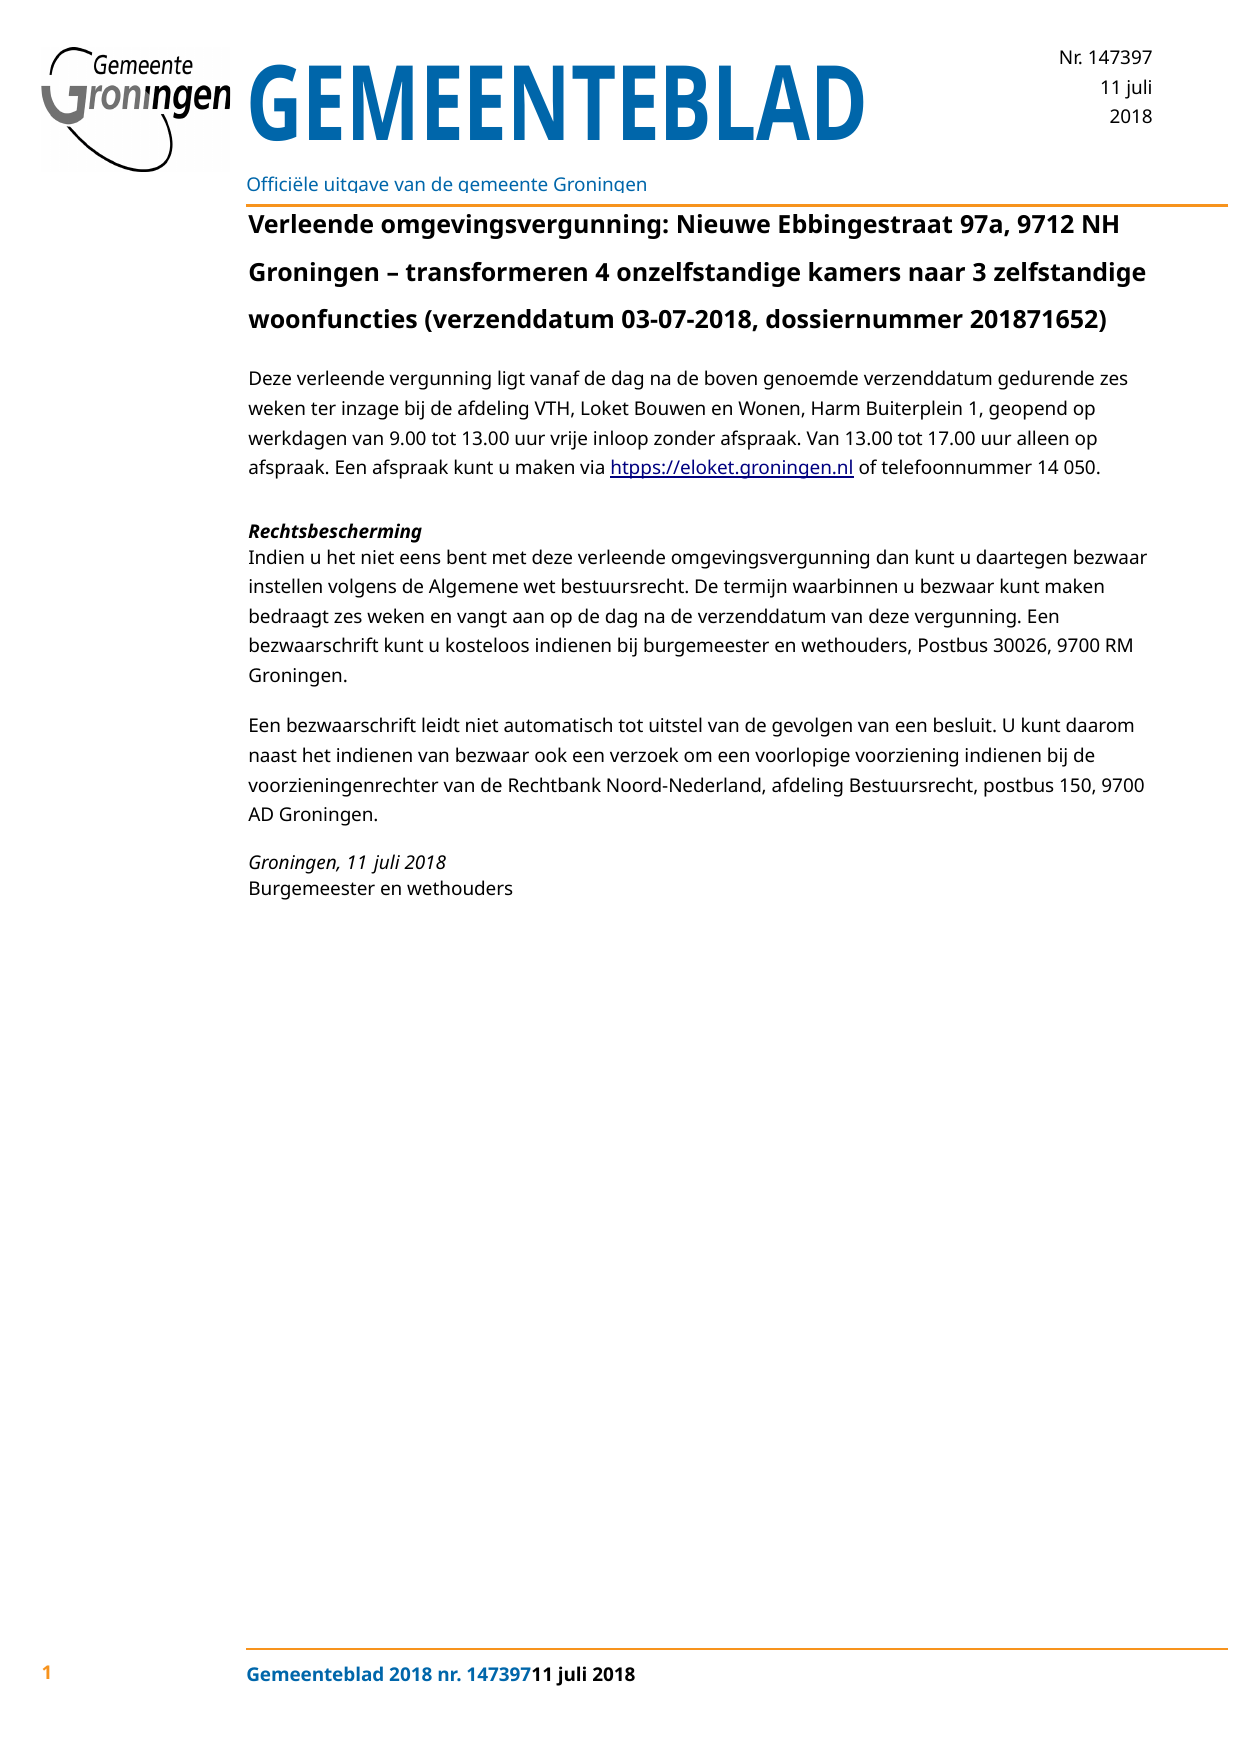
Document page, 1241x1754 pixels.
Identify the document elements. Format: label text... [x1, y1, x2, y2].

picture [41, 47, 231, 172]
text Groningen, 11 juli 2018 [248, 849, 1152, 875]
text Indien u het niet eens bent met deze verleende omgevingsvergunning dan kunt u daartegen bezwaar instellen volgens de Algemene wet bestuursrecht. De termijn waarbinnen u bezwaar kunt maken bedraagt zes weken en vangt aan op de dag na de verzenddatum van deze vergunning. Een bezwaarschrift kunt u kosteloos indienen bij burgemeester en wethouders, Postbus 30026, 9700 RM Groningen. [248, 544, 1152, 688]
text Een bezwaarschrift leidt niet automatisch tot uitstel van de gevolgen van een besluit. U kunt daarom naast het indienen van bezwaar ook een verzoek om een voorlopige voorziening indienen bij de voorzieningenrechter van de Rechtbank Noord-Nederland, afdeling Bestuursrecht, postbus 150, 9700 AD Groningen. [248, 713, 1152, 827]
text Rechtsbescherming [248, 518, 1152, 544]
text Deze verleende vergunning ligt vanaf de dag na de boven genoemde verzenddatum gedurende zes weken ter inzage bij de afdeling VTH, Loket Bouwen en Wonen, Harm Buiterplein 1, geopend op werkdagen van 9.00 tot 13.00 uur vrije inloop zonder afspraak. Van 13.00 tot 17.00 uur alleen op afspraak. Een afspraak kunt u maken via htpps://eloket.groningen.nl of telefoonnummer 14 050. [248, 366, 1152, 480]
text Burgemeester en wethouders [248, 875, 1152, 901]
text Verleende omgevingsvergunning: Nieuwe Ebbingestraat 97a, 9712 NH Groningen – transformeren 4 onzelfstandige kamers naar 3 zelfstandige woonfuncties (verzenddatum 03-07-2018, dossiernummer 201871652) [248, 207, 1152, 336]
